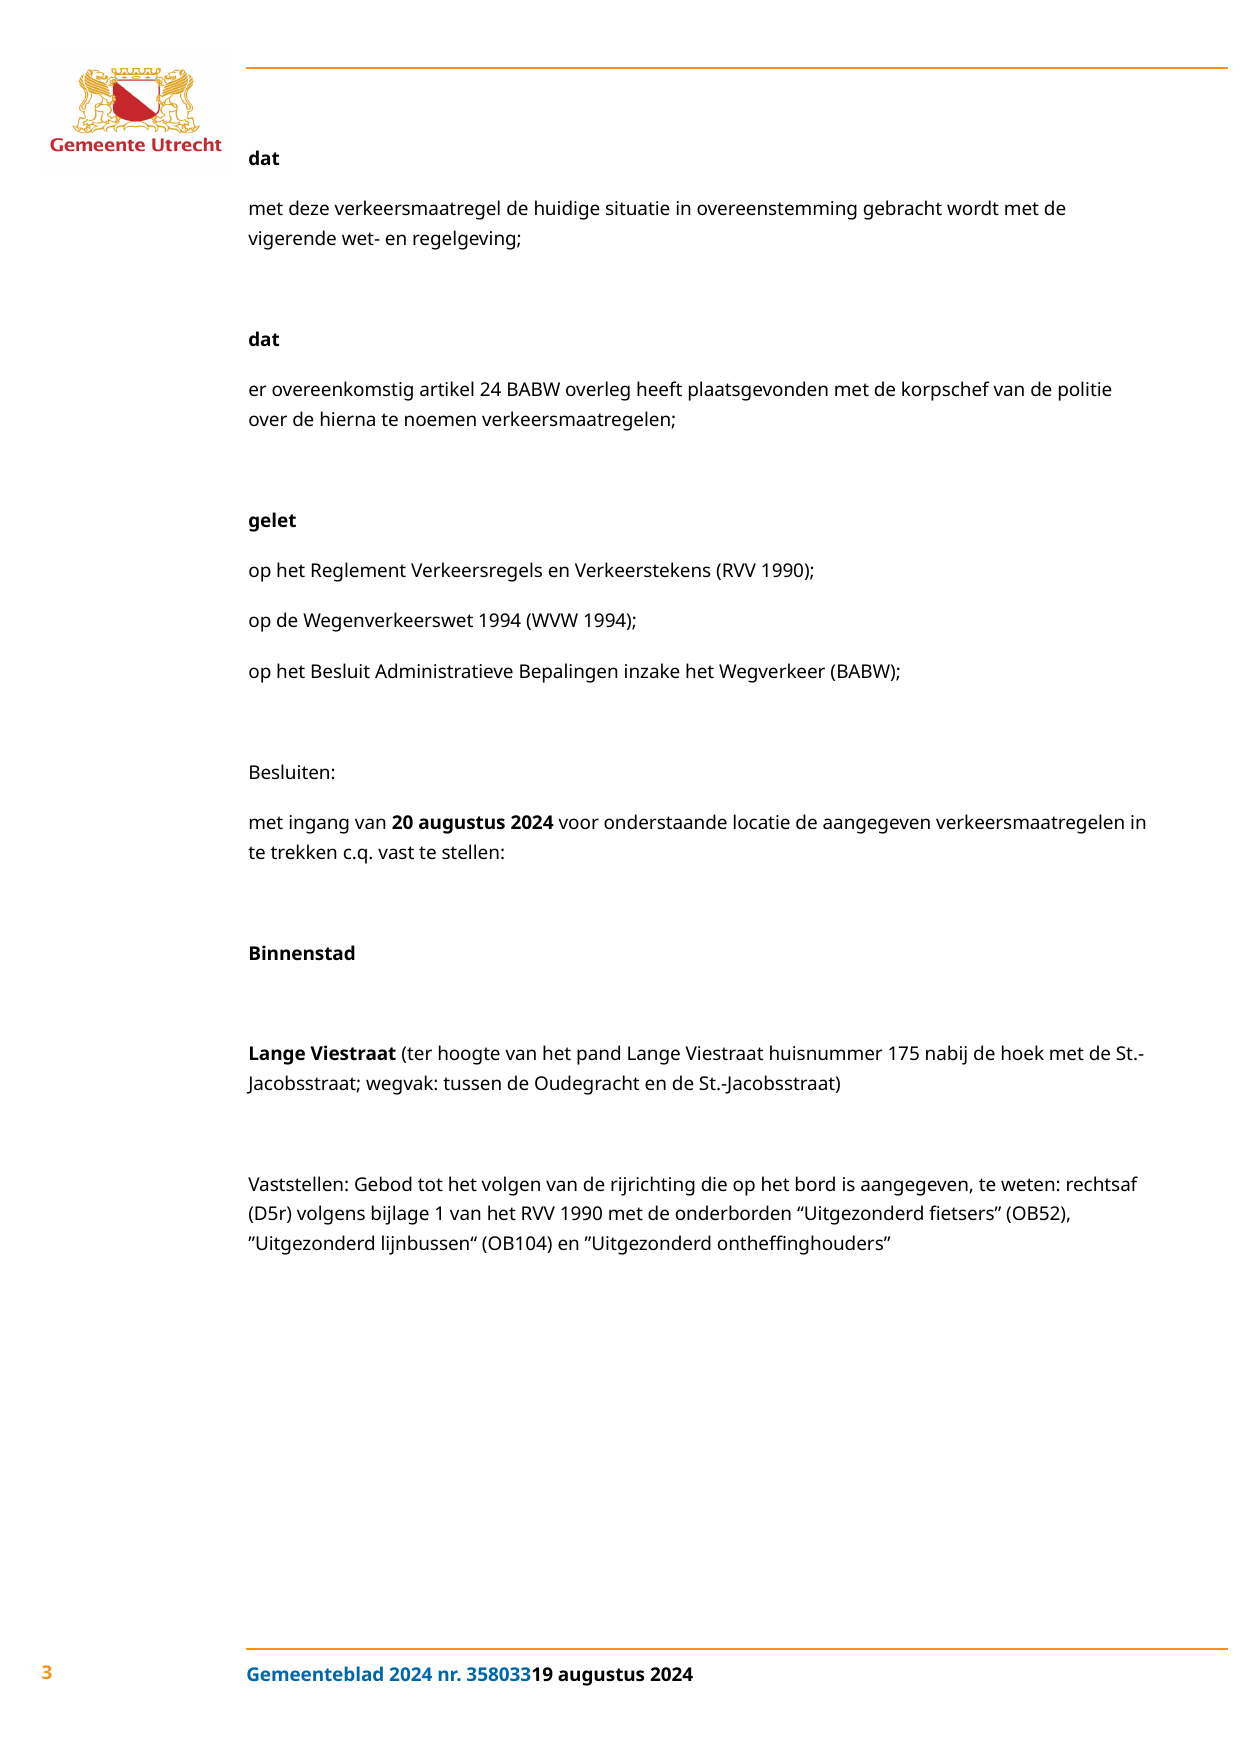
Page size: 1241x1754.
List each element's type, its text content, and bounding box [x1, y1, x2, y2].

text er overeenkomstig artikel 24 BABW overleg heeft plaatsgevonden met de korpschef van de politie over de hierna te noemen verkeersmaatregelen; [248, 376, 1152, 432]
text met deze verkeersmaatregel de huidige situatie in overeenstemming gebracht wordt met de vigerende wet- en regelgeving; [248, 196, 1152, 251]
text Lange Viestraat (ter hoogte van het pand Lange Viestraat huisnummer 175 nabij de hoek met de St.-Jacobsstraat; wegvak: tussen de Oudegracht en de St.-Jacobsstraat) [248, 1041, 1152, 1096]
text dat [248, 145, 1152, 171]
text op de Wegenverkeerswet 1994 (WVW 1994); [248, 608, 1152, 633]
text op het Reglement Verkeersregels en Verkeerstekens (RVV 1990); [248, 557, 1152, 583]
text Binnenstad [248, 940, 1152, 966]
text op het Besluit Administratieve Bepalingen inzake het Wegverkeer (BABW); [248, 658, 1152, 684]
text Besluiten: [248, 759, 1152, 785]
picture [41, 47, 231, 172]
text Vaststellen: Gebod tot het volgen van de rijrichting die op het bord is aangegeven, te weten: rechtsaf (D5r) volgens bijlage 1 van het RVV 1990 met de onderborden “Uitgezonderd fietsers” (OB52), ”Uitgezonderd lijnbussen“ (OB104) en ”Uitgezonderd ontheffinghouders” [248, 1171, 1152, 1256]
text gelet [248, 507, 1152, 533]
text dat [248, 326, 1152, 352]
text met ingang van 20 augustus 2024 voor onderstaande locatie de aangegeven verkeersmaatregelen in te trekken c.q. vast te stellen: [248, 809, 1152, 865]
